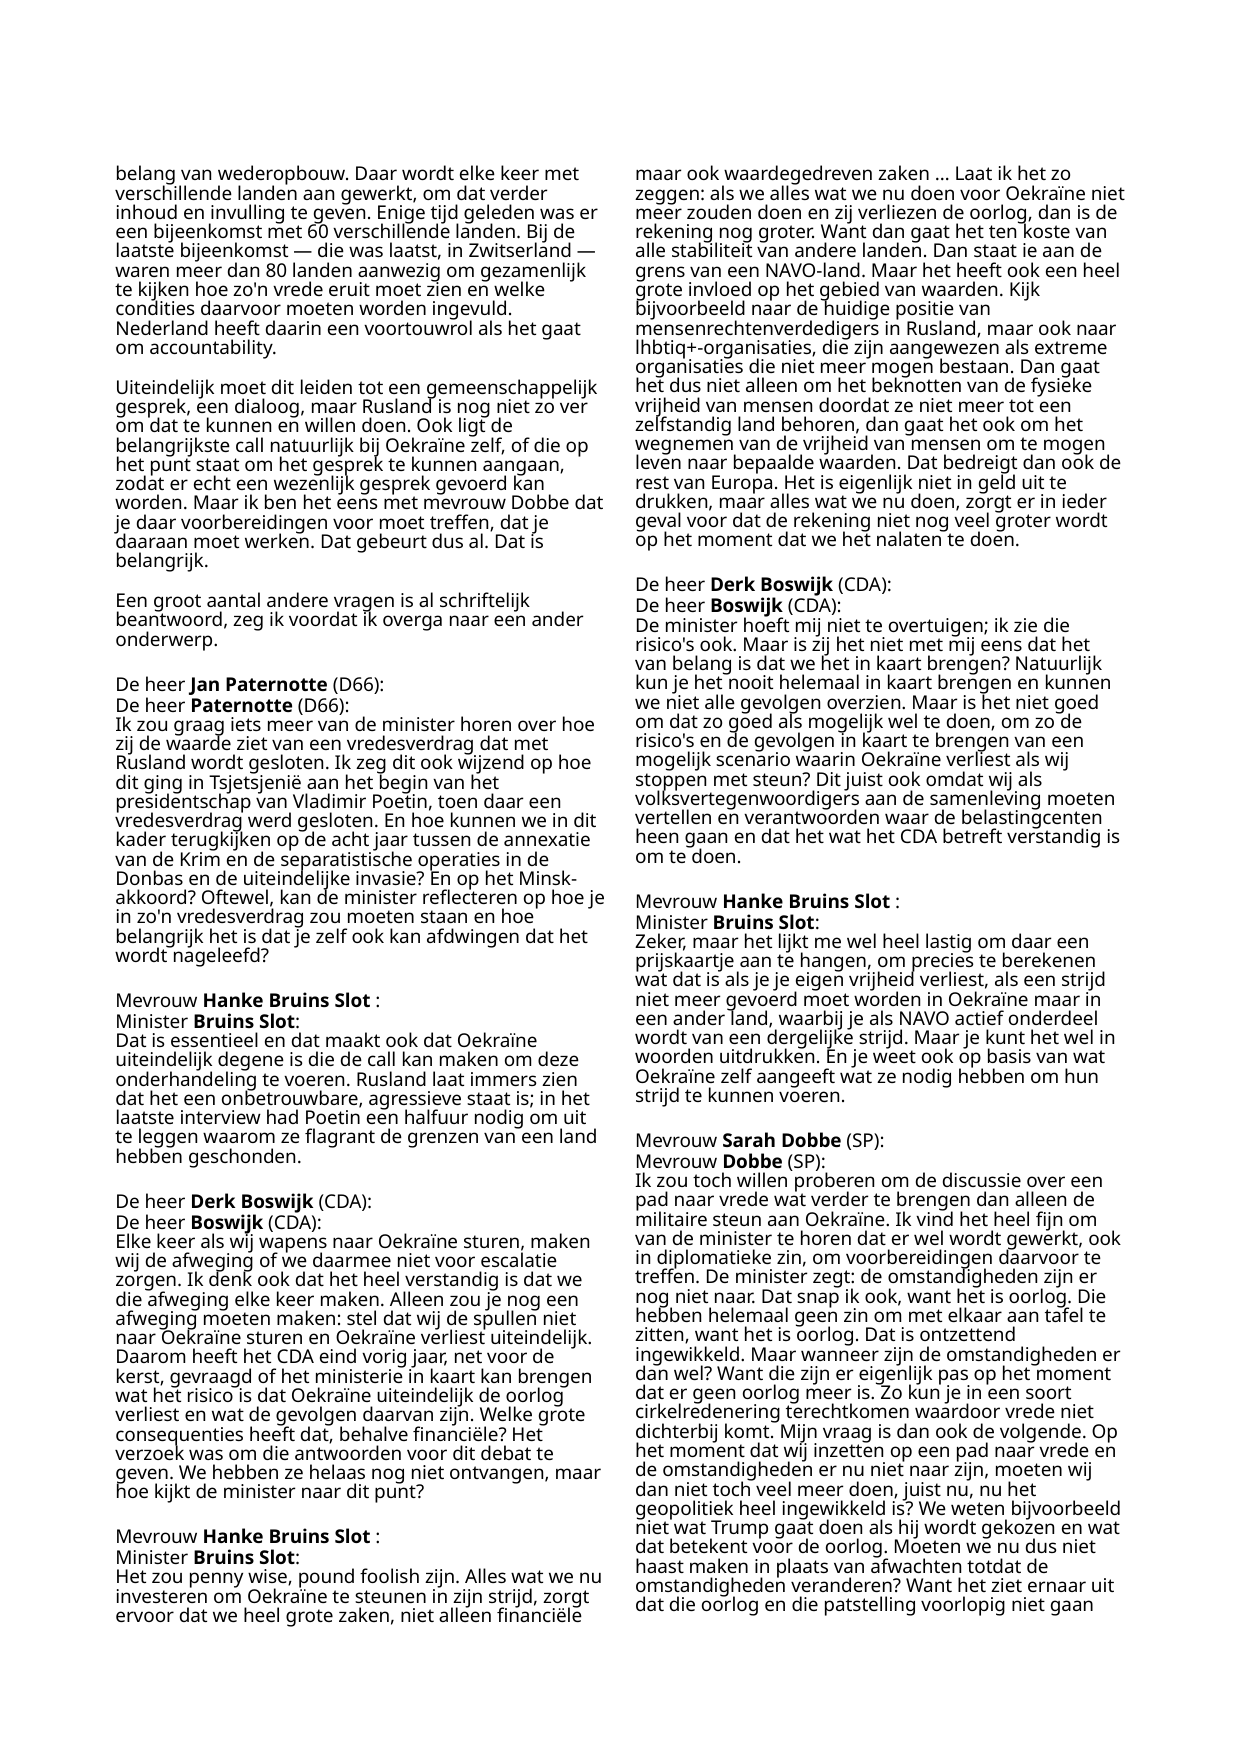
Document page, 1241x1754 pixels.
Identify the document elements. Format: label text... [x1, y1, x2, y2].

text De heer Derk Boswijk (CDA): [635, 572, 1125, 597]
text Mevrouw Sarah Dobbe (SP): [635, 1127, 1125, 1153]
text De heer Paternotte (D66): [115, 697, 605, 716]
text De heer Boswijk (CDA): [115, 1214, 605, 1233]
text Uiteindelijk moet dit leiden tot een gemeenschappelijk gesprek, een dialoog, maar Rusland is nog niet zo ver om dat te kunnen en willen doen. Ook ligt de belangrijkste call natuurlijk bij Oekraïne zelf, of die op het punt staat om het gesprek te kunnen aangaan, zodat er echt een wezenlijk gesprek gevoerd kan worden. Maar ik ben het eens met mevrouw Dobbe dat je daar voorbereidingen voor moet treffen, dat je daaraan moet werken. Dat gebeurt dus al. Dat is belangrijk. [115, 379, 605, 571]
text Mevrouw Hanke Bruins Slot : [115, 987, 605, 1013]
text Het zou penny wise, pound foolish zijn. Alles wat we nu investeren om Oekraïne te steunen in zijn strijd, zorgt ervoor dat we heel grote zaken, niet alleen financiële [115, 1568, 605, 1626]
text maar ook waardegedreven zaken … Laat ik het zo zeggen: als we alles wat we nu doen voor Oekraïne niet meer zouden doen en zij verliezen de oorlog, dan is de rekening nog groter. Want dan gaat het ten koste van alle stabiliteit van andere landen. Dan staat ie aan de grens van een NAVO-land. Maar het heeft ook een heel grote invloed op het gebied van waarden. Kijk bijvoorbeeld naar de huidige positie van mensenrechtenverdedigers in Rusland, maar ook naar lhbtiq+-organisaties, die zijn aangewezen als extreme organisaties die niet meer mogen bestaan. Dan gaat het dus niet alleen om het beknotten van de fysieke vrijheid van mensen doordat ze niet meer tot een zelfstandig land behoren, dan gaat het ook om het wegnemen van de vrijheid van mensen om te mogen leven naar bepaalde waarden. Dat bedreigt dan ook de rest van Europa. Het is eigenlijk niet in geld uit te drukken, maar alles wat we nu doen, zorgt er in ieder geval voor dat de rekening niet nog veel groter wordt op het moment dat we het nalaten te doen. [635, 165, 1125, 551]
text Ik zou graag iets meer van de minister horen over hoe zij de waarde ziet van een vredesverdrag dat met Rusland wordt gesloten. Ik zeg dit ook wijzend op hoe dit ging in Tsjetsjenië aan het begin van het presidentschap van Vladimir Poetin, toen daar een vredesverdrag werd gesloten. En hoe kunnen we in dit kader terugkijken op de acht jaar tussen de annexatie van de Krim en de separatistische operaties in de Donbas en de uiteindelijke invasie? En op het Minsk-akkoord? Oftewel, kan de minister reflecteren op hoe je in zo'n vredesverdrag zou moeten staan en hoe belangrijk het is dat je zelf ook kan afdwingen dat het wordt nageleefd? [115, 716, 605, 966]
text De minister hoeft mij niet te overtuigen; ik zie die risico's ook. Maar is zij het niet met mij eens dat het van belang is dat we het in kaart brengen? Natuurlijk kun je het nooit helemaal in kaart brengen en kunnen we niet alle gevolgen overzien. Maar is het niet goed om dat zo goed als mogelijk wel te doen, om zo de risico's en de gevolgen in kaart te brengen van een mogelijk scenario waarin Oekraïne verliest als wij stoppen met steun? Dit juist ook omdat wij als volksvertegenwoordigers aan de samenleving moeten vertellen en verantwoorden waar de belastingcenten heen gaan en dat het wat het CDA betreft verstandig is om te doen. [635, 617, 1125, 867]
text Zeker, maar het lijkt me wel heel lastig om daar een prijskaartje aan te hangen, om precies te berekenen wat dat is als je je eigen vrijheid verliest, als een strijd niet meer gevoerd moet worden in Oekraïne maar in een ander land, waarbij je als NAVO actief onderdeel wordt van een dergelijke strijd. Maar je kunt het wel in woorden uitdrukken. En je weet ook op basis van wat Oekraïne zelf aangeeft wat ze nodig hebben om hun strijd te kunnen voeren. [635, 933, 1125, 1106]
text Minister Bruins Slot: [115, 1549, 605, 1568]
text Mevrouw Dobbe (SP): [635, 1153, 1125, 1172]
text De heer Boswijk (CDA): [635, 597, 1125, 617]
text Minister Bruins Slot: [115, 1013, 605, 1032]
text Ik zou toch willen proberen om de discussie over een pad naar vrede wat verder te brengen dan alleen de militaire steun aan Oekraïne. Ik vind het heel fijn om van de minister te horen dat er wel wordt gewerkt, ook in diplomatieke zin, om voorbereidingen daarvoor te treffen. De minister zegt: de omstandigheden zijn er nog niet naar. Dat snap ik ook, want het is oorlog. Die hebben helemaal geen zin om met elkaar aan tafel te zitten, want het is oorlog. Dat is ontzettend ingewikkeld. Maar wanneer zijn de omstandigheden er dan wel? Want die zijn er eigenlijk pas op het moment dat er geen oorlog meer is. Zo kun je in een soort cirkelredenering terechtkomen waardoor vrede niet dichterbij komt. Mijn vraag is dan ook de volgende. Op het moment dat wij inzetten op een pad naar vrede en de omstandigheden er nu niet naar zijn, moeten wij dan niet toch veel meer doen, juist nu, nu het geopolitiek heel ingewikkeld is? We weten bijvoorbeeld niet wat Trump gaat doen als hij wordt gekozen en wat dat betekent voor de oorlog. Moeten we nu dus niet haast maken in plaats van afwachten totdat de omstandigheden veranderen? Want het ziet ernaar uit dat die oorlog en die patstelling voorlopig niet gaan [635, 1172, 1125, 1615]
text Minister Bruins Slot: [635, 914, 1125, 933]
text Dat is essentieel en dat maakt ook dat Oekraïne uiteindelijk degene is die de call kan maken om deze onderhandeling te voeren. Rusland laat immers zien dat het een onbetrouwbare, agressieve staat is; in het laatste interview had Poetin een halfuur nodig om uit te leggen waarom ze flagrant de grenzen van een land hebben geschonden. [115, 1032, 605, 1167]
text Mevrouw Hanke Bruins Slot : [115, 1523, 605, 1549]
text Elke keer als wij wapens naar Oekraïne sturen, maken wij de afweging of we daarmee niet voor escalatie zorgen. Ik denk ook dat het heel verstandig is dat we die afweging elke keer maken. Alleen zou je nog een afweging moeten maken: stel dat wij de spullen niet naar Oekraïne sturen en Oekraïne verliest uiteindelijk. Daarom heeft het CDA eind vorig jaar, net voor de kerst, gevraagd of het ministerie in kaart kan brengen wat het risico is dat Oekraïne uiteindelijk de oorlog verliest en wat de gevolgen daarvan zijn. Welke grote consequenties heeft dat, behalve financiële? Het verzoek was om die antwoorden voor dit debat te geven. We hebben ze helaas nog niet ontvangen, maar hoe kijkt de minister naar dit punt? [115, 1233, 605, 1503]
text De heer Jan Paternotte (D66): [115, 671, 605, 697]
text Mevrouw Hanke Bruins Slot : [635, 888, 1125, 914]
text belang van wederopbouw. Daar wordt elke keer met verschillende landen aan gewerkt, om dat verder inhoud en invulling te geven. Enige tijd geleden was er een bijeenkomst met 60 verschillende landen. Bij de laatste bijeenkomst — die was laatst, in Zwitserland — waren meer dan 80 landen aanwezig om gezamenlijk te kijken hoe zo'n vrede eruit moet zien en welke condities daarvoor moeten worden ingevuld. Nederland heeft daarin een voortouwrol als het gaat om accountability. [115, 165, 605, 358]
text De heer Derk Boswijk (CDA): [115, 1188, 605, 1214]
text Een groot aantal andere vragen is al schriftelijk beantwoord, zeg ik voordat ik overga naar een ander onderwerp. [115, 592, 605, 650]
